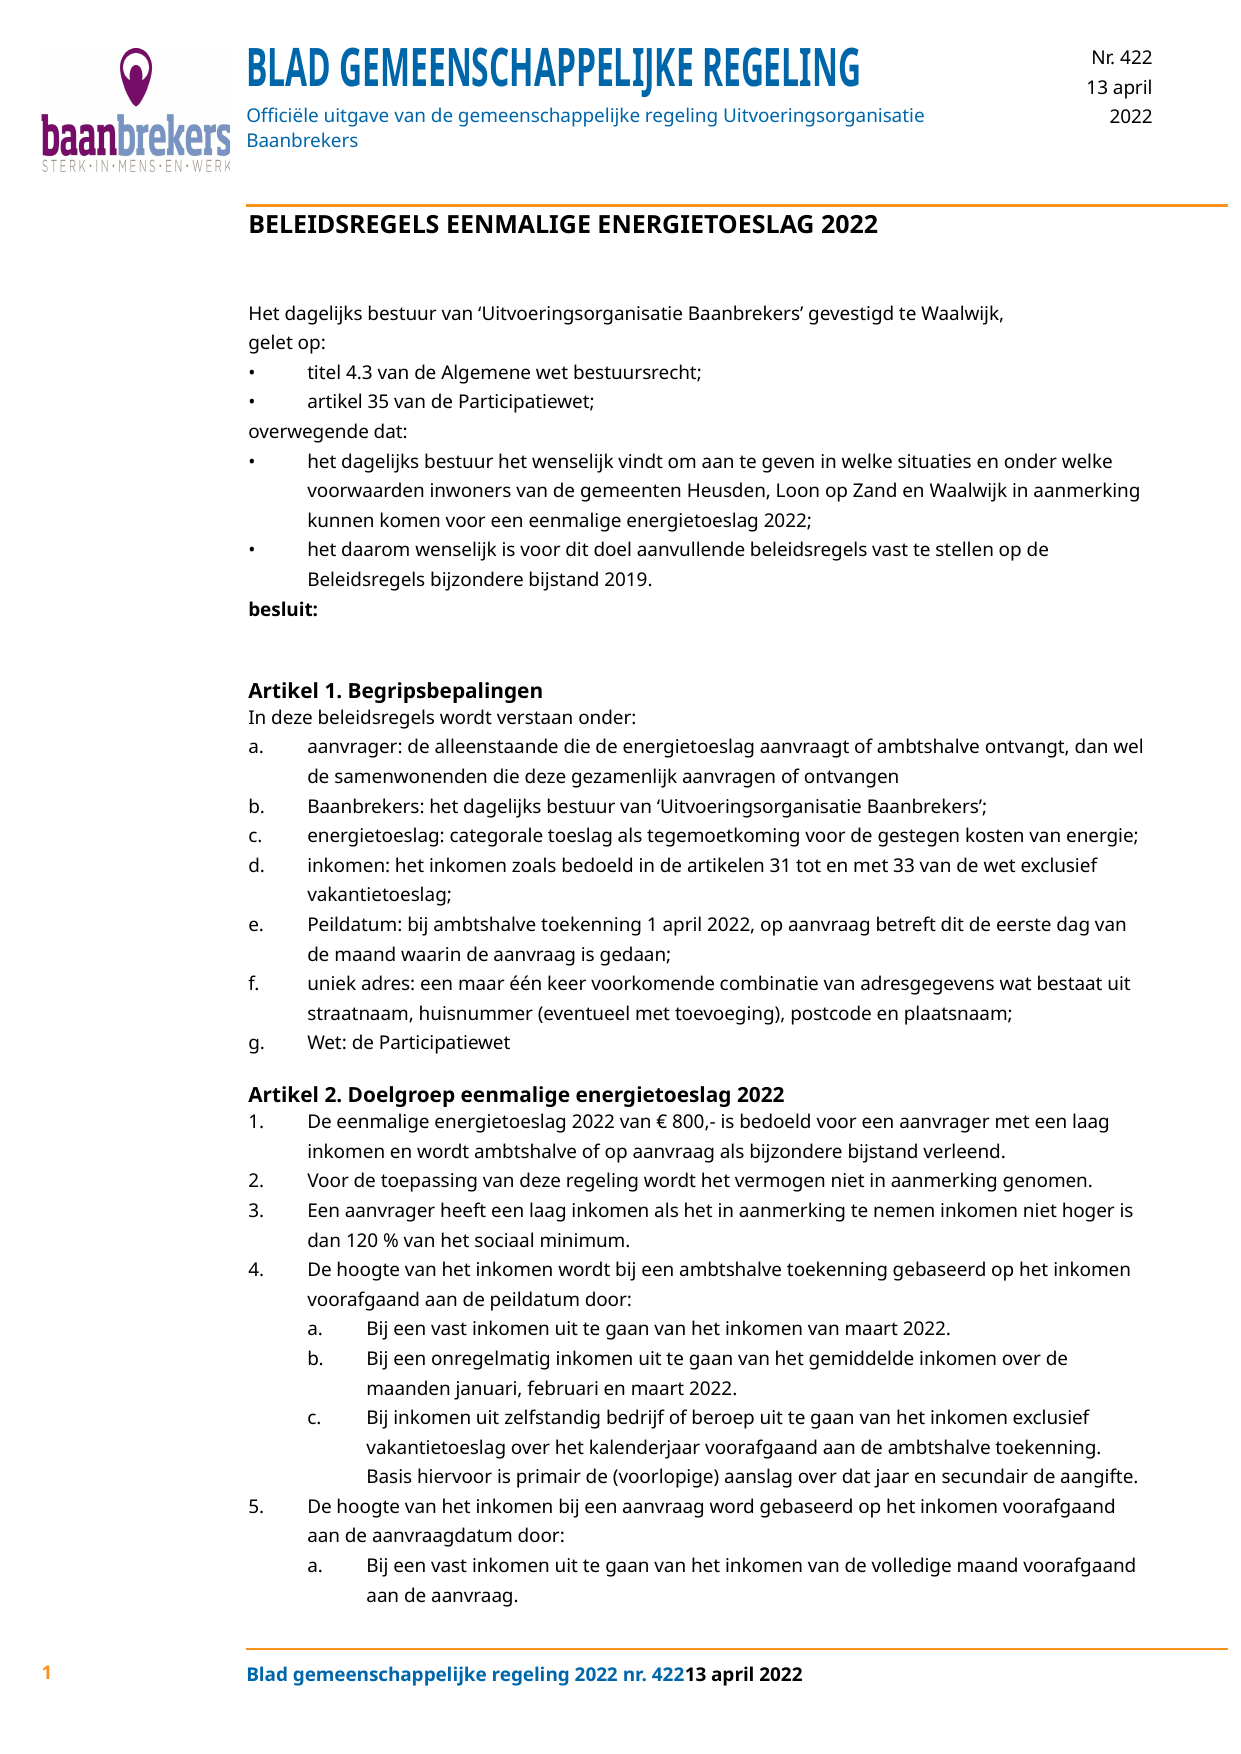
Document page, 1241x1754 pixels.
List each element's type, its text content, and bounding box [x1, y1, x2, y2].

text overwegende dat: [248, 418, 1152, 444]
text BELEIDSREGELS EENMALIGE ENERGIETOESLAG 2022 [248, 207, 1152, 241]
text Artikel 2. Doelgroep eenmalige energietoeslag 2022 [248, 1080, 1152, 1108]
list Bij inkomen uit zelfstandig bedrijf of beroep uit te gaan van het inkomen exclusief vakantietoeslag over het kalenderjaar voorafgaand aan de ambtshalve toekenning. Basis hiervoor is primair de (voorlopige) aanslag over dat jaar en secundair de aangifte. [307, 1404, 1152, 1489]
list aanvrager: de alleenstaande die de energietoeslag aanvraagt of ambtshalve ontvangt, dan wel de samenwonenden die deze gezamenlijk aanvragen of ontvangen [248, 734, 1152, 789]
list het daarom wenselijk is voor dit doel aanvullende beleidsregels vast te stellen op de Beleidsregels bijzondere bijstand 2019. [248, 537, 1152, 592]
text Het dagelijks bestuur van ‘Uitvoeringsorganisatie Baanbrekers’ gevestigd te Waalwijk, [248, 300, 1152, 326]
list Baanbrekers: het dagelijks bestuur van ‘Uitvoeringsorganisatie Baanbrekers’; [248, 793, 1152, 819]
text besluit: [248, 596, 1152, 621]
text In deze beleidsregels wordt verstaan onder: [248, 704, 1152, 730]
picture [41, 47, 231, 172]
list artikel 35 van de Participatiewet; [248, 389, 1152, 414]
text Artikel 1. Begripsbepalingen [248, 676, 1152, 704]
list De eenmalige energietoeslag 2022 van € 800,- is bedoeld voor een aanvrager met een laag inkomen en wordt ambtshalve of op aanvraag als bijzondere bijstand verleend. [248, 1108, 1152, 1164]
list Wet: de Participatiewet [248, 1029, 1152, 1055]
list Bij een vast inkomen uit te gaan van het inkomen van maart 2022. [307, 1316, 1152, 1341]
list uniek adres: een maar één keer voorkomende combinatie van adresgegevens wat bestaat uit straatnaam, huisnummer (eventueel met toevoeging), postcode en plaatsnaam; [248, 970, 1152, 1026]
list het dagelijks bestuur het wenselijk vindt om aan te geven in welke situaties en onder welke voorwaarden inwoners van de gemeenten Heusden, Loon op Zand en Waalwijk in aanmerking kunnen komen voor een eenmalige energietoeslag 2022; [248, 448, 1152, 533]
list Voor de toepassing van deze regeling wordt het vermogen niet in aanmerking genomen. [248, 1168, 1152, 1193]
list Bij een vast inkomen uit te gaan van het inkomen van de volledige maand voorafgaand aan de aanvraag. [307, 1552, 1152, 1607]
list Peildatum: bij ambtshalve toekenning 1 april 2022, op aanvraag betreft dit de eerste dag van de maand waarin de aanvraag is gedaan; [248, 911, 1152, 967]
list De hoogte van het inkomen bij een aanvraag word gebaseerd op het inkomen voorafgaand aan de aanvraagdatum door: [248, 1493, 1152, 1548]
text gelet op: [248, 329, 1152, 355]
list Bij een onregelmatig inkomen uit te gaan van het gemiddelde inkomen over de maanden januari, februari en maart 2022. [307, 1345, 1152, 1400]
list De hoogte van het inkomen wordt bij een ambtshalve toekenning gebaseerd op het inkomen voorafgaand aan de peildatum door: [248, 1256, 1152, 1312]
list energietoeslag: categorale toeslag als tegemoetkoming voor de gestegen kosten van energie; [248, 822, 1152, 848]
list Een aanvrager heeft een laag inkomen als het in aanmerking te nemen inkomen niet hoger is dan 120 % van het sociaal minimum. [248, 1197, 1152, 1252]
list inkomen: het inkomen zoals bedoeld in de artikelen 31 tot en met 33 van de wet exclusief vakantietoeslag; [248, 852, 1152, 907]
list titel 4.3 van de Algemene wet bestuursrecht; [248, 359, 1152, 385]
